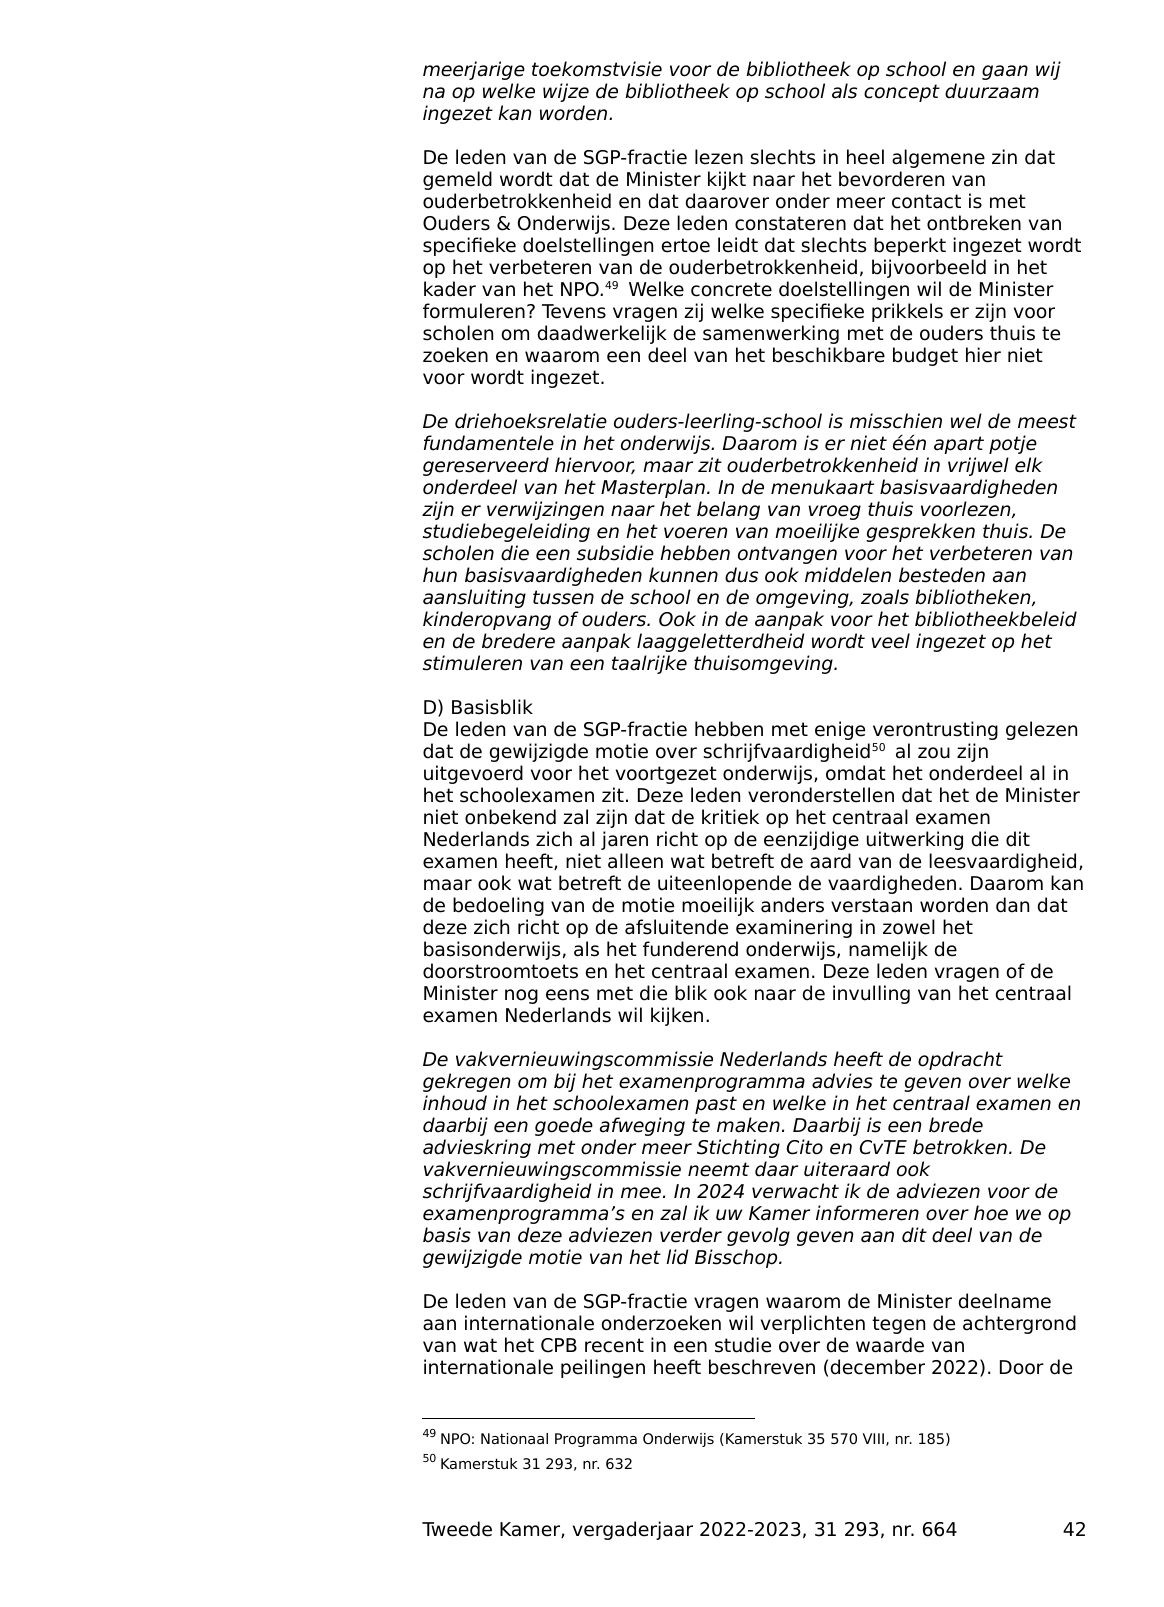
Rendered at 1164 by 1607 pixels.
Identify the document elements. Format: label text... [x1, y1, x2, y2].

text Kamerstuk 31 293, nr. 632 [422, 1452, 1087, 1474]
text De leden van de SGP-fractie hebben met enige verontrusting gelezen dat de gewijzigde motie over schrijfvaardigheid al zou zijn uitgevoerd voor het voortgezet onderwijs, omdat het onderdeel al in het schoolexamen zit. Deze leden veronderstellen dat het de Minister niet onbekend zal zijn dat de kritiek op het centraal examen Nederlands zich al jaren richt op de eenzijdige uitwerking die dit examen heeft, niet alleen wat betreft de aard van de leesvaardigheid, maar ook wat betreft de uiteenlopende de vaardigheden. Daarom kan de bedoeling van de motie moeilijk anders verstaan worden dan dat deze zich richt op de afsluitende examinering in zowel het basisonderwijs, als het funderend onderwijs, namelijk de doorstroomtoets en het centraal examen. Deze leden vragen of de Minister nog eens met die blik ook naar de invulling van het centraal examen Nederlands wil kijken. [422, 719, 1087, 1027]
text D) Basisblik [422, 697, 1087, 719]
text De leden van de SGP-fractie lezen slechts in heel algemene zin dat gemeld wordt dat de Minister kijkt naar het bevorderen van ouderbetrokkenheid en dat daarover onder meer contact is met Ouders & Onderwijs. Deze leden constateren dat het ontbreken van specifieke doelstellingen ertoe leidt dat slechts beperkt ingezet wordt op het verbeteren van de ouderbetrokkenheid, bijvoorbeeld in het kader van het NPO. Welke concrete doelstellingen wil de Minister formuleren? Tevens vragen zij welke specifieke prikkels er zijn voor scholen om daadwerkelijk de samenwerking met de ouders thuis te zoeken en waarom een deel van het beschikbare budget hier niet voor wordt ingezet. [422, 147, 1087, 389]
text De vakvernieuwingscommissie Nederlands heeft de opdracht gekregen om bij het examenprogramma advies te geven over welke inhoud in het schoolexamen past en welke in het centraal examen en daarbij een goede afweging te maken. Daarbij is een brede advieskring met onder meer Stichting Cito en CvTE betrokken. De vakvernieuwingscommissie neemt daar uiteraard ook schrijfvaardigheid in mee. In 2024 verwacht ik de adviezen voor de examenprogramma’s en zal ik uw Kamer informeren over hoe we op basis van deze adviezen verder gevolg geven aan dit deel van de gewijzigde motie van het lid Bisschop. [422, 1049, 1087, 1269]
text NPO: Nationaal Programma Onderwijs (Kamerstuk 35 570 VIII, nr. 185) [422, 1427, 1087, 1449]
text De driehoeksrelatie ouders-leerling-school is misschien wel de meest fundamentele in het onderwijs. Daarom is er niet één apart potje gereserveerd hiervoor, maar zit ouderbetrokkenheid in vrijwel elk onderdeel van het Masterplan. In de menukaart basisvaardigheden zijn er verwijzingen naar het belang van vroeg thuis voorlezen, studiebegeleiding en het voeren van moeilijke gesprekken thuis. De scholen die een subsidie hebben ontvangen voor het verbeteren van hun basisvaardigheden kunnen dus ook middelen besteden aan aansluiting tussen de school en de omgeving, zoals bibliotheken, kinderopvang of ouders. Ook in de aanpak voor het bibliotheekbeleid en de bredere aanpak laaggeletterdheid wordt veel ingezet op het stimuleren van een taalrijke thuisomgeving. [422, 411, 1087, 675]
text De leden van de SGP-fractie vragen waarom de Minister deelname aan internationale onderzoeken wil verplichten tegen de achtergrond van wat het CPB recent in een studie over de waarde van internationale peilingen heeft beschreven (december 2022). Door de [422, 1291, 1087, 1379]
text meerjarige toekomstvisie voor de bibliotheek op school en gaan wij na op welke wijze de bibliotheek op school als concept duurzaam ingezet kan worden. [422, 59, 1087, 125]
